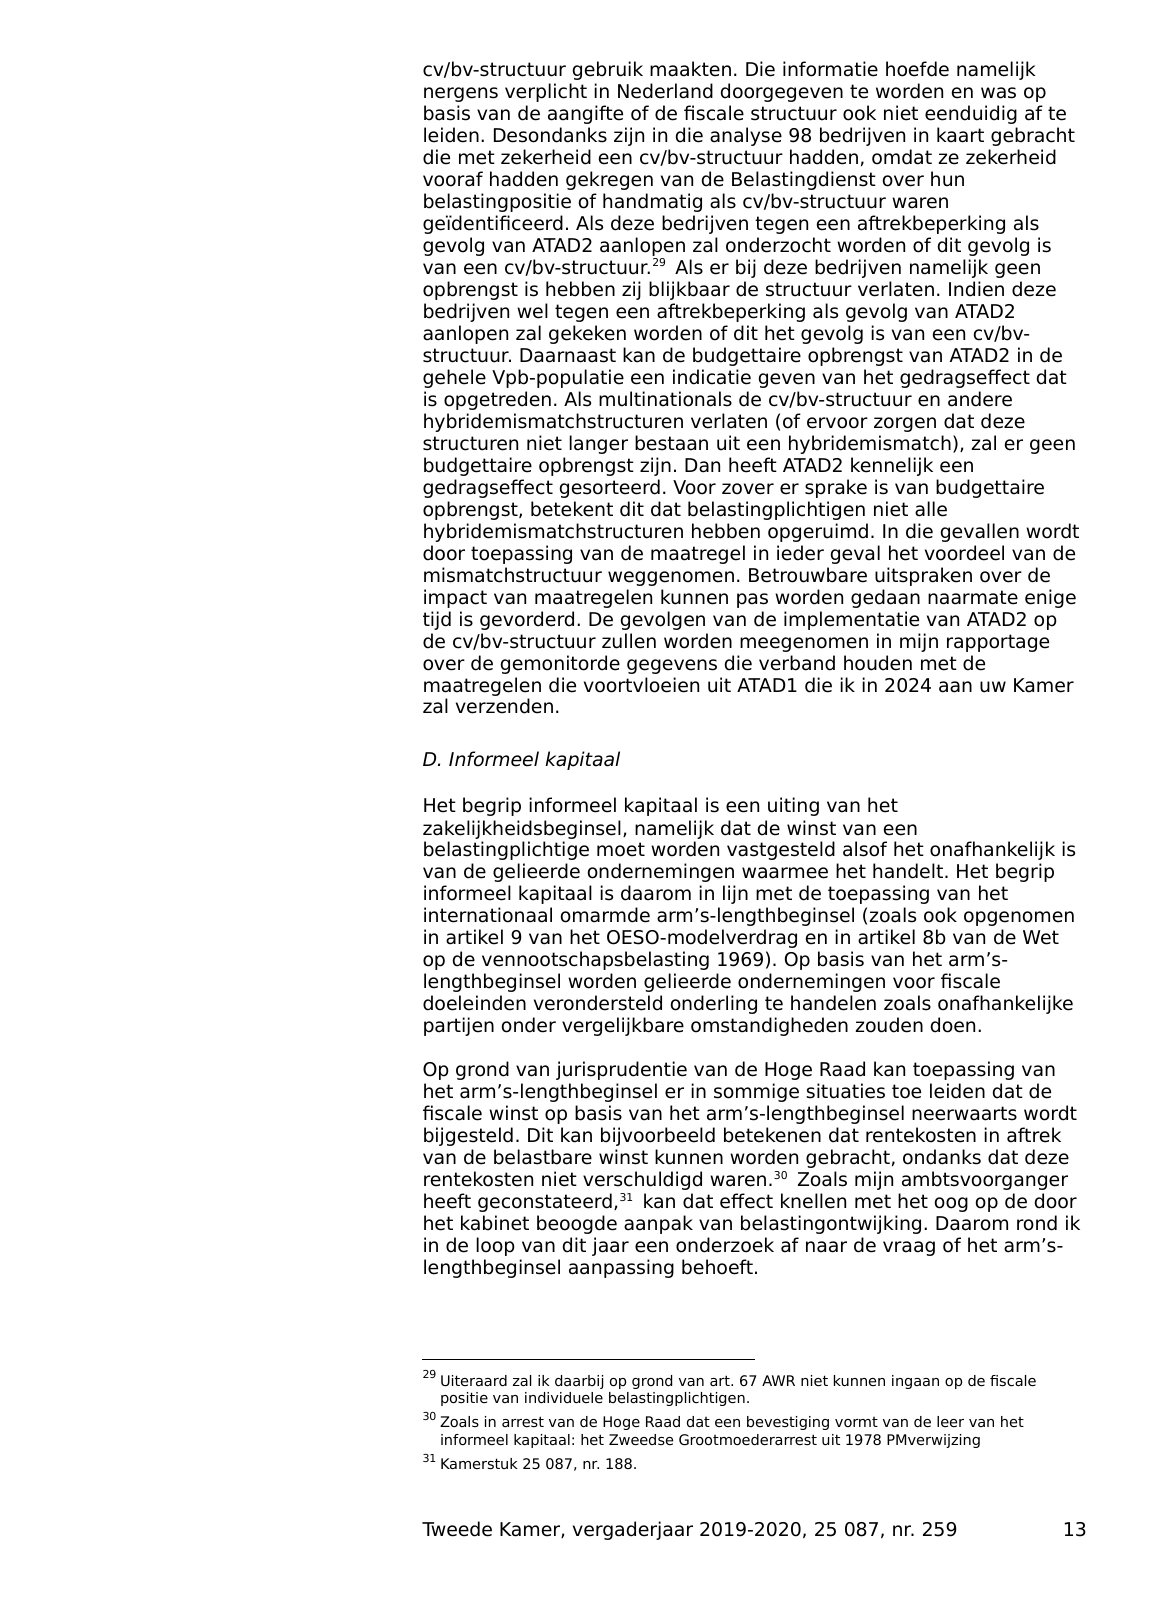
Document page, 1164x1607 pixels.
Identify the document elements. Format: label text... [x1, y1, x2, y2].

subtitle D. Informeel kapitaal [422, 748, 1087, 770]
text Uiteraard zal ik daarbij op grond van art. 67 AWR niet kunnen ingaan op de fiscale positie van individuele belastingplichtigen. [422, 1368, 1087, 1407]
text Zoals in arrest van de Hoge Raad dat een bevestiging vormt van de leer van het informeel kapitaal: het Zweedse Grootmoederarrest uit 1978 PMverwijzing [422, 1410, 1087, 1449]
text Op grond van jurisprudentie van de Hoge Raad kan toepassing van het arm’s-lengthbeginsel er in sommige situaties toe leiden dat de fiscale winst op basis van het arm’s-lengthbeginsel neerwaarts wordt bijgesteld. Dit kan bijvoorbeeld betekenen dat rentekosten in aftrek van de belastbare winst kunnen worden gebracht, ondanks dat deze rentekosten niet verschuldigd waren. Zoals mijn ambtsvoorganger heeft geconstateerd, kan dat effect knellen met het oog op de door het kabinet beoogde aanpak van belastingontwijking. Daarom rond ik in de loop van dit jaar een onderzoek af naar de vraag of het arm’s-lengthbeginsel aanpassing behoeft. [422, 1059, 1087, 1279]
text Het begrip informeel kapitaal is een uiting van het zakelijkheidsbeginsel, namelijk dat de winst van een belastingplichtige moet worden vastgesteld alsof het onafhankelijk is van de gelieerde ondernemingen waarmee het handelt. Het begrip informeel kapitaal is daarom in lijn met de toepassing van het internationaal omarmde arm’s-lengthbeginsel (zoals ook opgenomen in artikel 9 van het OESO-modelverdrag en in artikel 8b van de Wet op de vennootschapsbelasting 1969). Op basis van het arm’s-lengthbeginsel worden gelieerde ondernemingen voor fiscale doeleinden verondersteld onderling te handelen zoals onafhankelijke partijen onder vergelijkbare omstandigheden zouden doen. [422, 795, 1087, 1037]
text Kamerstuk 25 087, nr. 188. [422, 1452, 1087, 1474]
text cv/bv-structuur gebruik maakten. Die informatie hoefde namelijk nergens verplicht in Nederland doorgegeven te worden en was op basis van de aangifte of de fiscale structuur ook niet eenduidig af te leiden. Desondanks zijn in die analyse 98 bedrijven in kaart gebracht die met zekerheid een cv/bv-structuur hadden, omdat ze zekerheid vooraf hadden gekregen van de Belastingdienst over hun belastingpositie of handmatig als cv/bv-structuur waren geïdentificeerd. Als deze bedrijven tegen een aftrekbeperking als gevolg van ATAD2 aanlopen zal onderzocht worden of dit gevolg is van een cv/bv-structuur. Als er bij deze bedrijven namelijk geen opbrengst is hebben zij blijkbaar de structuur verlaten. Indien deze bedrijven wel tegen een aftrekbeperking als gevolg van ATAD2 aanlopen zal gekeken worden of dit het gevolg is van een cv/bv-structuur. Daarnaast kan de budgettaire opbrengst van ATAD2 in de gehele Vpb-populatie een indicatie geven van het gedragseffect dat is opgetreden. Als multinationals de cv/bv-structuur en andere hybridemismatchstructuren verlaten (of ervoor zorgen dat deze structuren niet langer bestaan uit een hybridemismatch), zal er geen budgettaire opbrengst zijn. Dan heeft ATAD2 kennelijk een gedragseffect gesorteerd. Voor zover er sprake is van budgettaire opbrengst, betekent dit dat belastingplichtigen niet alle hybridemismatchstructuren hebben opgeruimd. In die gevallen wordt door toepassing van de maatregel in ieder geval het voordeel van de mismatchstructuur weggenomen. Betrouwbare uitspraken over de impact van maatregelen kunnen pas worden gedaan naarmate enige tijd is gevorderd. De gevolgen van de implementatie van ATAD2 op de cv/bv-structuur zullen worden meegenomen in mijn rapportage over de gemonitorde gegevens die verband houden met de maatregelen die voortvloeien uit ATAD1 die ik in 2024 aan uw Kamer zal verzenden. [422, 59, 1087, 718]
